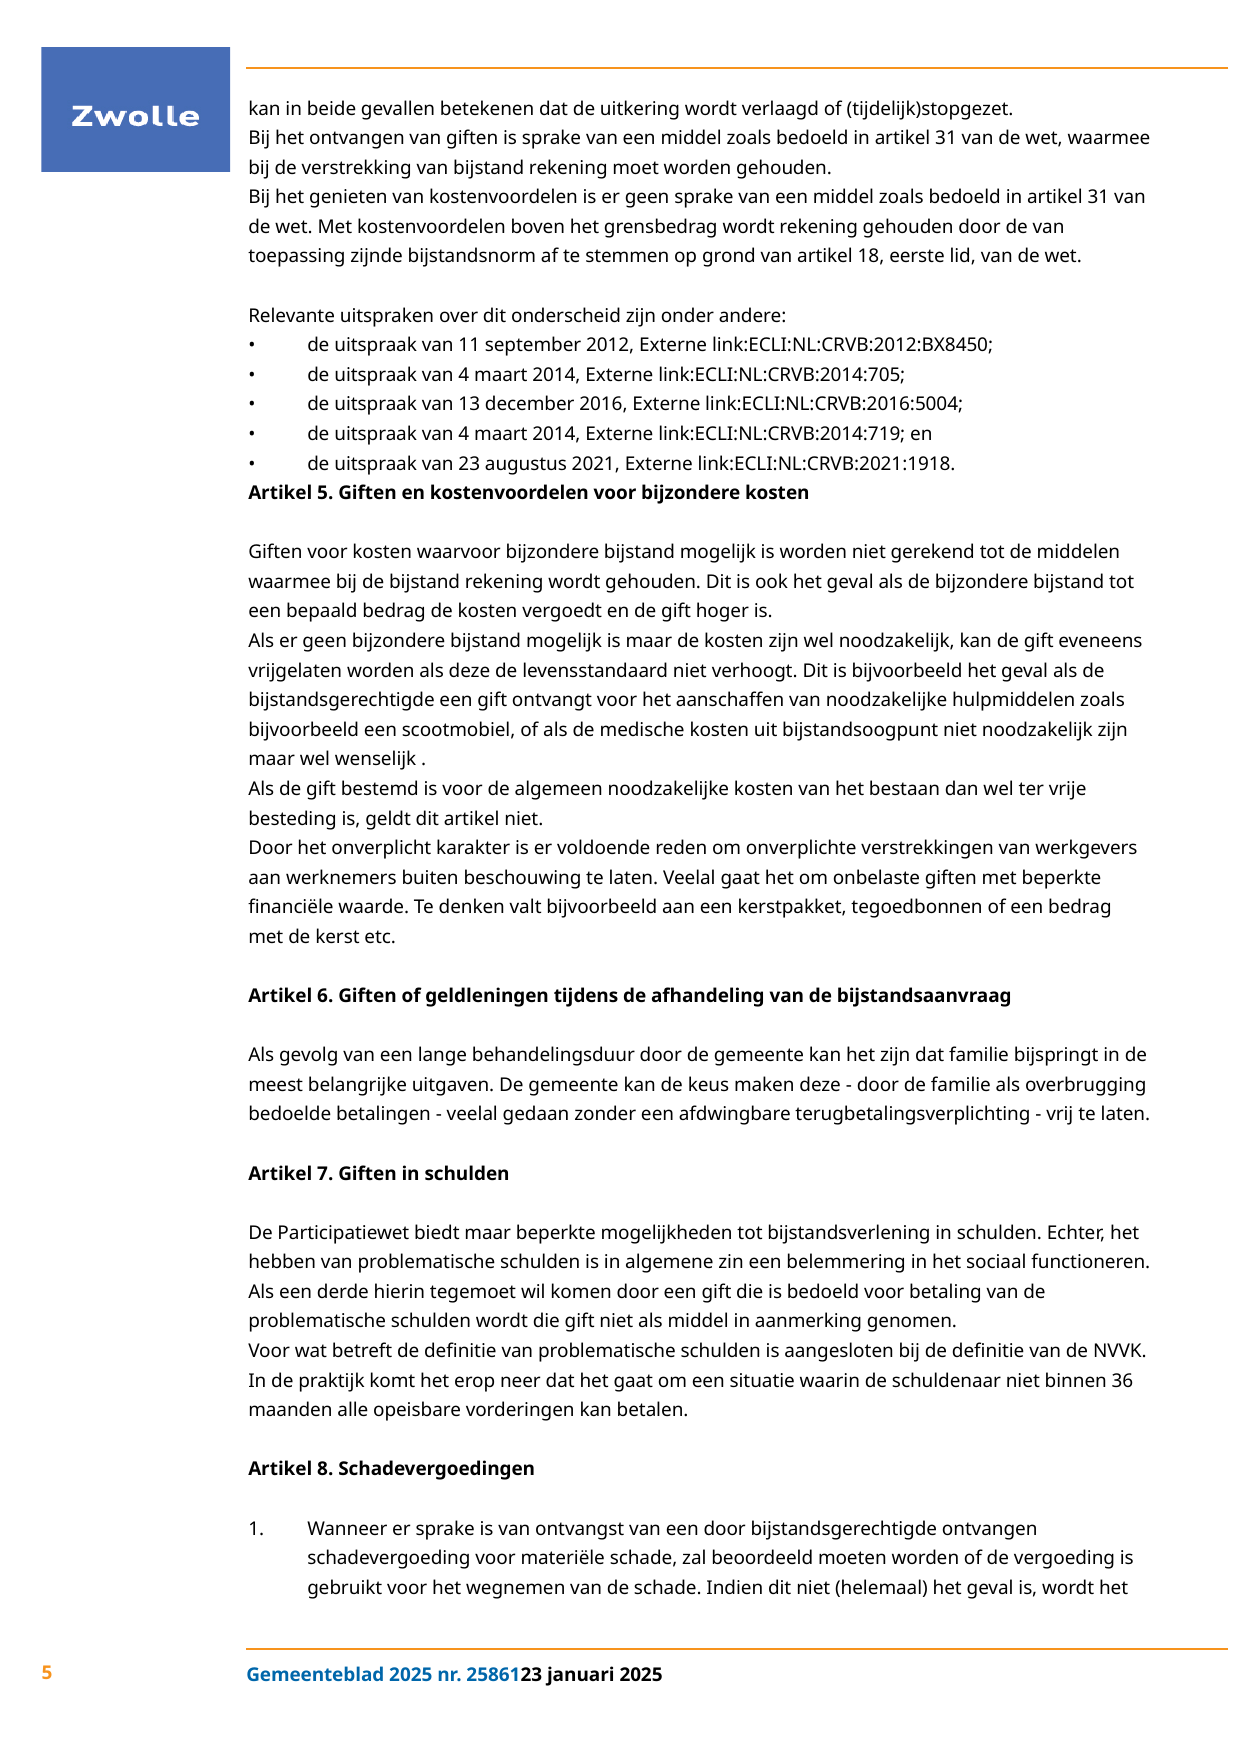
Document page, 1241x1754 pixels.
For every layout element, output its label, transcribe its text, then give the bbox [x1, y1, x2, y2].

list de uitspraak van 4 maart 2014, Externe link:ECLI:NL:CRVB:2014:719; en [248, 420, 1152, 446]
list Wanneer er sprake is van ontvangst van een door bijstandsgerechtigde ontvangen schadevergoeding voor materiële schade, zal beoordeeld moeten worden of de vergoeding is gebruikt voor het wegnemen van de schade. Indien dit niet (helemaal) het geval is, wordt het [248, 1515, 1152, 1600]
text Giften voor kosten waarvoor bijzondere bijstand mogelijk is worden niet gerekend tot de middelen waarmee bij de bijstand rekening wordt gehouden. Dit is ook het geval als de bijzondere bijstand tot een bepaald bedrag de kosten vergoedt en de gift hoger is. [248, 538, 1152, 623]
text Door het onverplicht karakter is er voldoende reden om onverplichte verstrekkingen van werkgevers aan werknemers buiten beschouwing te laten. Veelal gaat het om onbelaste giften met beperkte financiële waarde. Te denken valt bijvoorbeeld aan een kerstpakket, tegoedbonnen of een bedrag met de kerst etc. [248, 834, 1152, 949]
text Relevante uitspraken over dit onderscheid zijn onder andere: [248, 302, 1152, 328]
text Bij het ontvangen van giften is sprake van een middel zoals bedoeld in artikel 31 van de wet, waarmee bij de verstrekking van bijstand rekening moet worden gehouden. [248, 124, 1152, 180]
list de uitspraak van 23 augustus 2021, Externe link:ECLI:NL:CRVB:2021:1918. [248, 450, 1152, 476]
text Als de gift bestemd is voor de algemeen noodzakelijke kosten van het bestaan dan wel ter vrije besteding is, geldt dit artikel niet. [248, 775, 1152, 831]
text Artikel 6. Giften of geldleningen tijdens de afhandeling van de bijstandsaanvraag [248, 982, 1152, 1008]
text Als er geen bijzondere bijstand mogelijk is maar de kosten zijn wel noodzakelijk, kan de gift eveneens vrijgelaten worden als deze de levensstandaard niet verhoogt. Dit is bijvoorbeeld het geval als de bijstandsgerechtigde een gift ontvangt voor het aanschaffen van noodzakelijke hulpmiddelen zoals bijvoorbeeld een scootmobiel, of als de medische kosten uit bijstandsoogpunt niet noodzakelijk zijn maar wel wenselijk . [248, 627, 1152, 771]
text Artikel 7. Giften in schulden [248, 1160, 1152, 1186]
text Bij het genieten van kostenvoordelen is er geen sprake van een middel zoals bedoeld in artikel 31 van de wet. Met kostenvoordelen boven het grensbedrag wordt rekening gehouden door de van toepassing zijnde bijstandsnorm af te stemmen op grond van artikel 18, eerste lid, van de wet. [248, 183, 1152, 268]
picture [41, 47, 231, 172]
list de uitspraak van 4 maart 2014, Externe link:ECLI:NL:CRVB:2014:705; [248, 361, 1152, 387]
text Voor wat betreft de definitie van problematische schulden is aangesloten bij de definitie van de NVVK. In de praktijk komt het erop neer dat het gaat om een situatie waarin de schuldenaar niet binnen 36 maanden alle opeisbare vorderingen kan betalen. [248, 1337, 1152, 1422]
text Als gevolg van een lange behandelingsduur door de gemeente kan het zijn dat familie bijspringt in de meest belangrijke uitgaven. De gemeente kan de keus maken deze - door de familie als overbrugging bedoelde betalingen - veelal gedaan zonder een afdwingbare terugbetalingsverplichting - vrij te laten. [248, 1041, 1152, 1126]
text De Participatiewet biedt maar beperkte mogelijkheden tot bijstandsverlening in schulden. Echter, het hebben van problematische schulden is in algemene zin een belemmering in het sociaal functioneren. Als een derde hierin tegemoet wil komen door een gift die is bedoeld voor betaling van de problematische schulden wordt die gift niet als middel in aanmerking genomen. [248, 1219, 1152, 1333]
text Artikel 8. Schadevergoedingen [248, 1456, 1152, 1481]
list de uitspraak van 13 december 2016, Externe link:ECLI:NL:CRVB:2016:5004; [248, 391, 1152, 416]
text kan in beide gevallen betekenen dat de uitkering wordt verlaagd of (tijdelijk)stopgezet. [248, 95, 1152, 121]
text Artikel 5. Giften en kostenvoordelen voor bijzondere kosten [248, 479, 1152, 505]
list de uitspraak van 11 september 2012, Externe link:ECLI:NL:CRVB:2012:BX8450; [248, 331, 1152, 357]
